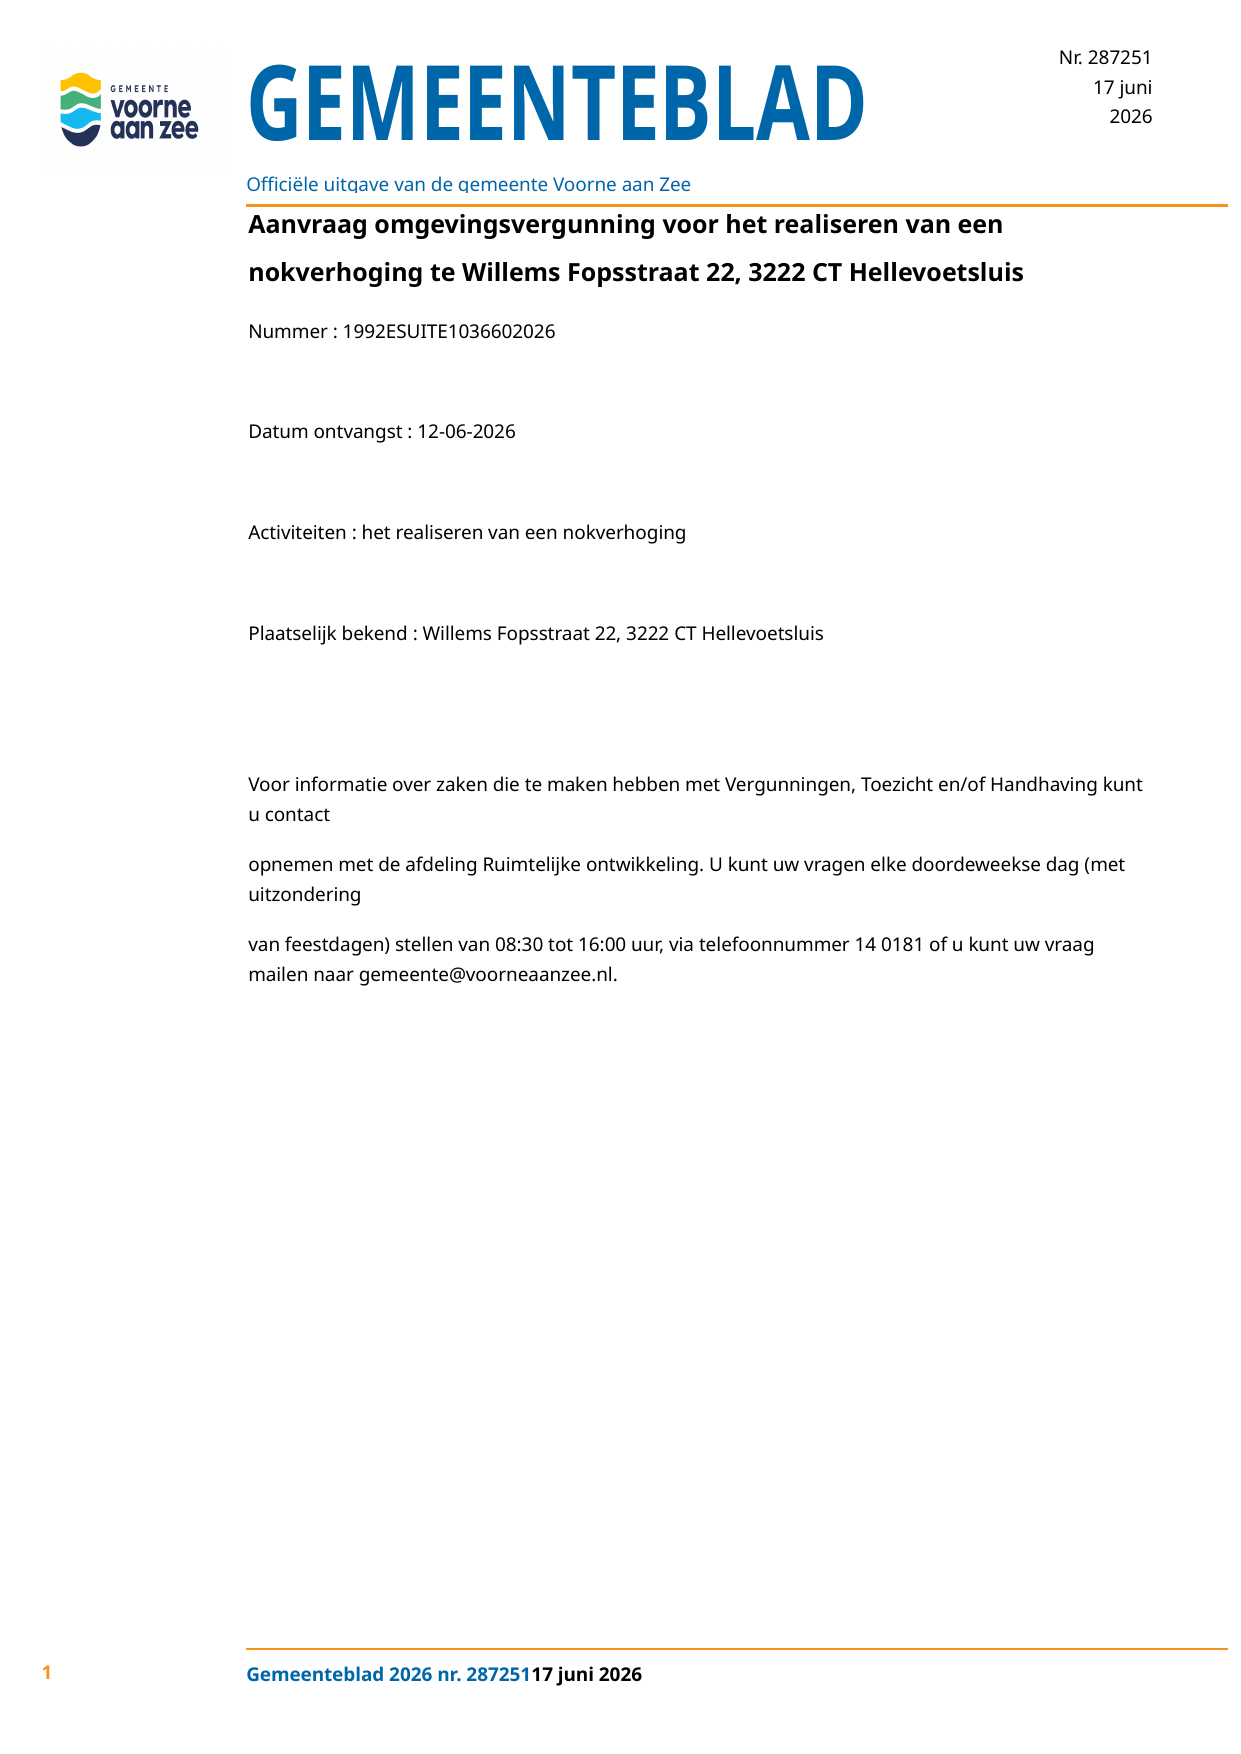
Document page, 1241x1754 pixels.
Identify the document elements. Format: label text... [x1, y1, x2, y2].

text van feestdagen) stellen van 08:30 tot 16:00 uur, via telefoonnummer 14 0181 of u kunt uw vraag mailen naar gemeente@voorneaanzee.nl. [248, 932, 1152, 987]
picture [41, 47, 231, 172]
text Aanvraag omgevingsvergunning voor het realiseren van een nokverhoging te Willems Fopsstraat 22, 3222 CT Hellevoetsluis [248, 207, 1152, 288]
text Nummer : 1992ESUITE1036602026 [248, 318, 1152, 344]
text opnemen met de afdeling Ruimtelijke ontwikkeling. U kunt uw vragen elke doordeweekse dag (met uitzondering [248, 852, 1152, 907]
text Voor informatie over zaken die te maken hebben met Vergunningen, Toezicht en/of Handhaving kunt u contact [248, 772, 1152, 827]
text Activiteiten : het realiseren van een nokverhoging [248, 519, 1152, 545]
text Plaatselijk bekend : Willems Fopsstraat 22, 3222 CT Hellevoetsluis [248, 620, 1152, 646]
text Datum ontvangst : 12-06-2026 [248, 419, 1152, 444]
